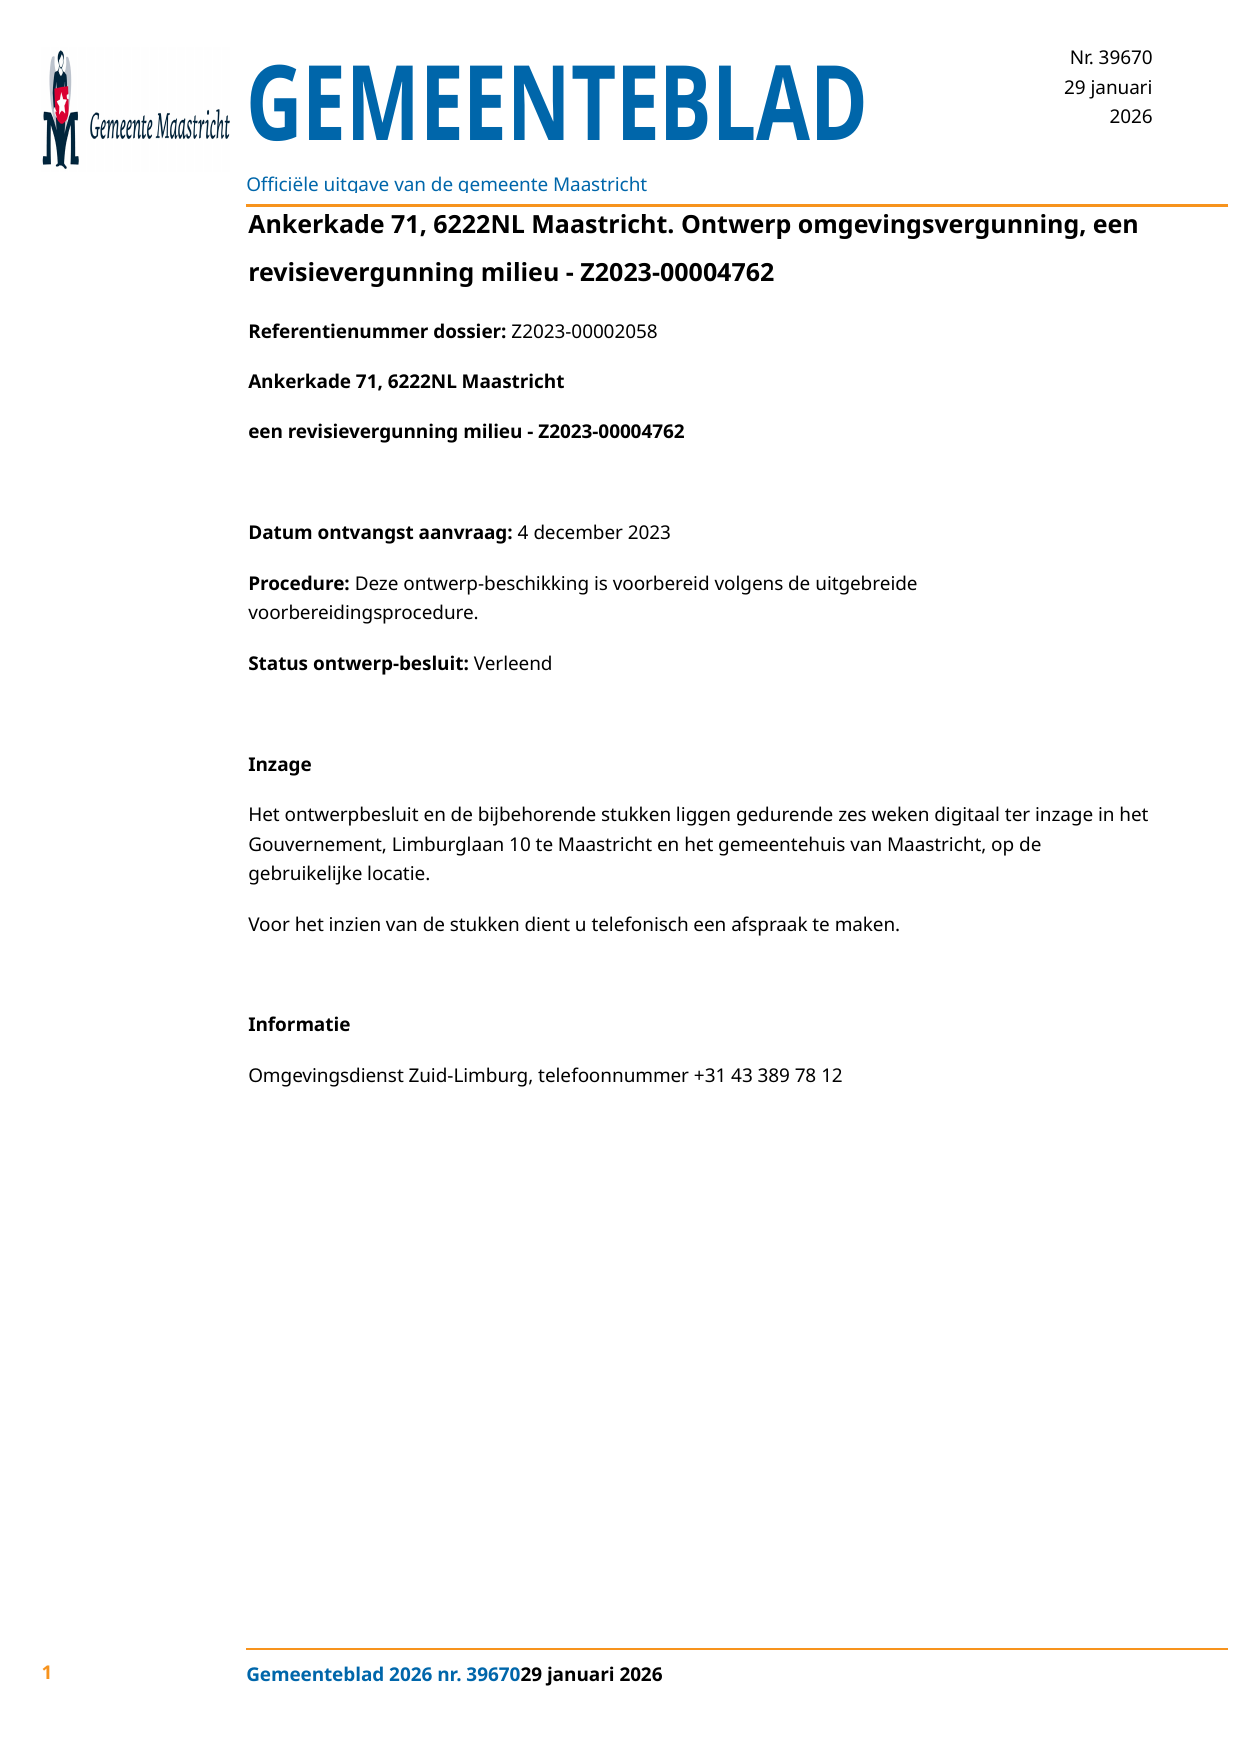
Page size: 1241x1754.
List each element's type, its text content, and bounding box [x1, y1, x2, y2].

text Ankerkade 71, 6222NL Maastricht [248, 368, 1152, 394]
text Informatie [248, 1012, 1152, 1037]
text Procedure: Deze ontwerp-beschikking is voorbereid volgens de uitgebreide voorbereidingsprocedure. [248, 570, 1152, 625]
text Status ontwerp-besluit: Verleend [248, 650, 1152, 676]
text Omgevingsdienst Zuid-Limburg, telefoonnummer +31 43 389 78 12 [248, 1062, 1152, 1088]
picture [41, 47, 231, 172]
text Datum ontvangst aanvraag: 4 december 2023 [248, 519, 1152, 545]
text Ankerkade 71, 6222NL Maastricht. Ontwerp omgevingsvergunning, een revisievergunning milieu - Z2023-00004762 [248, 207, 1152, 288]
text Het ontwerpbesluit en de bijbehorende stukken liggen gedurende zes weken digitaal ter inzage in het Gouvernement, Limburglaan 10 te Maastricht en het gemeentehuis van Maastricht, op de gebruikelijke locatie. [248, 801, 1152, 886]
text een revisievergunning milieu - Z2023-00004762 [248, 419, 1152, 444]
text Voor het inzien van de stukken dient u telefonisch een afspraak te maken. [248, 911, 1152, 937]
text Inzage [248, 751, 1152, 777]
text Referentienummer dossier: Z2023-00002058 [248, 318, 1152, 344]
